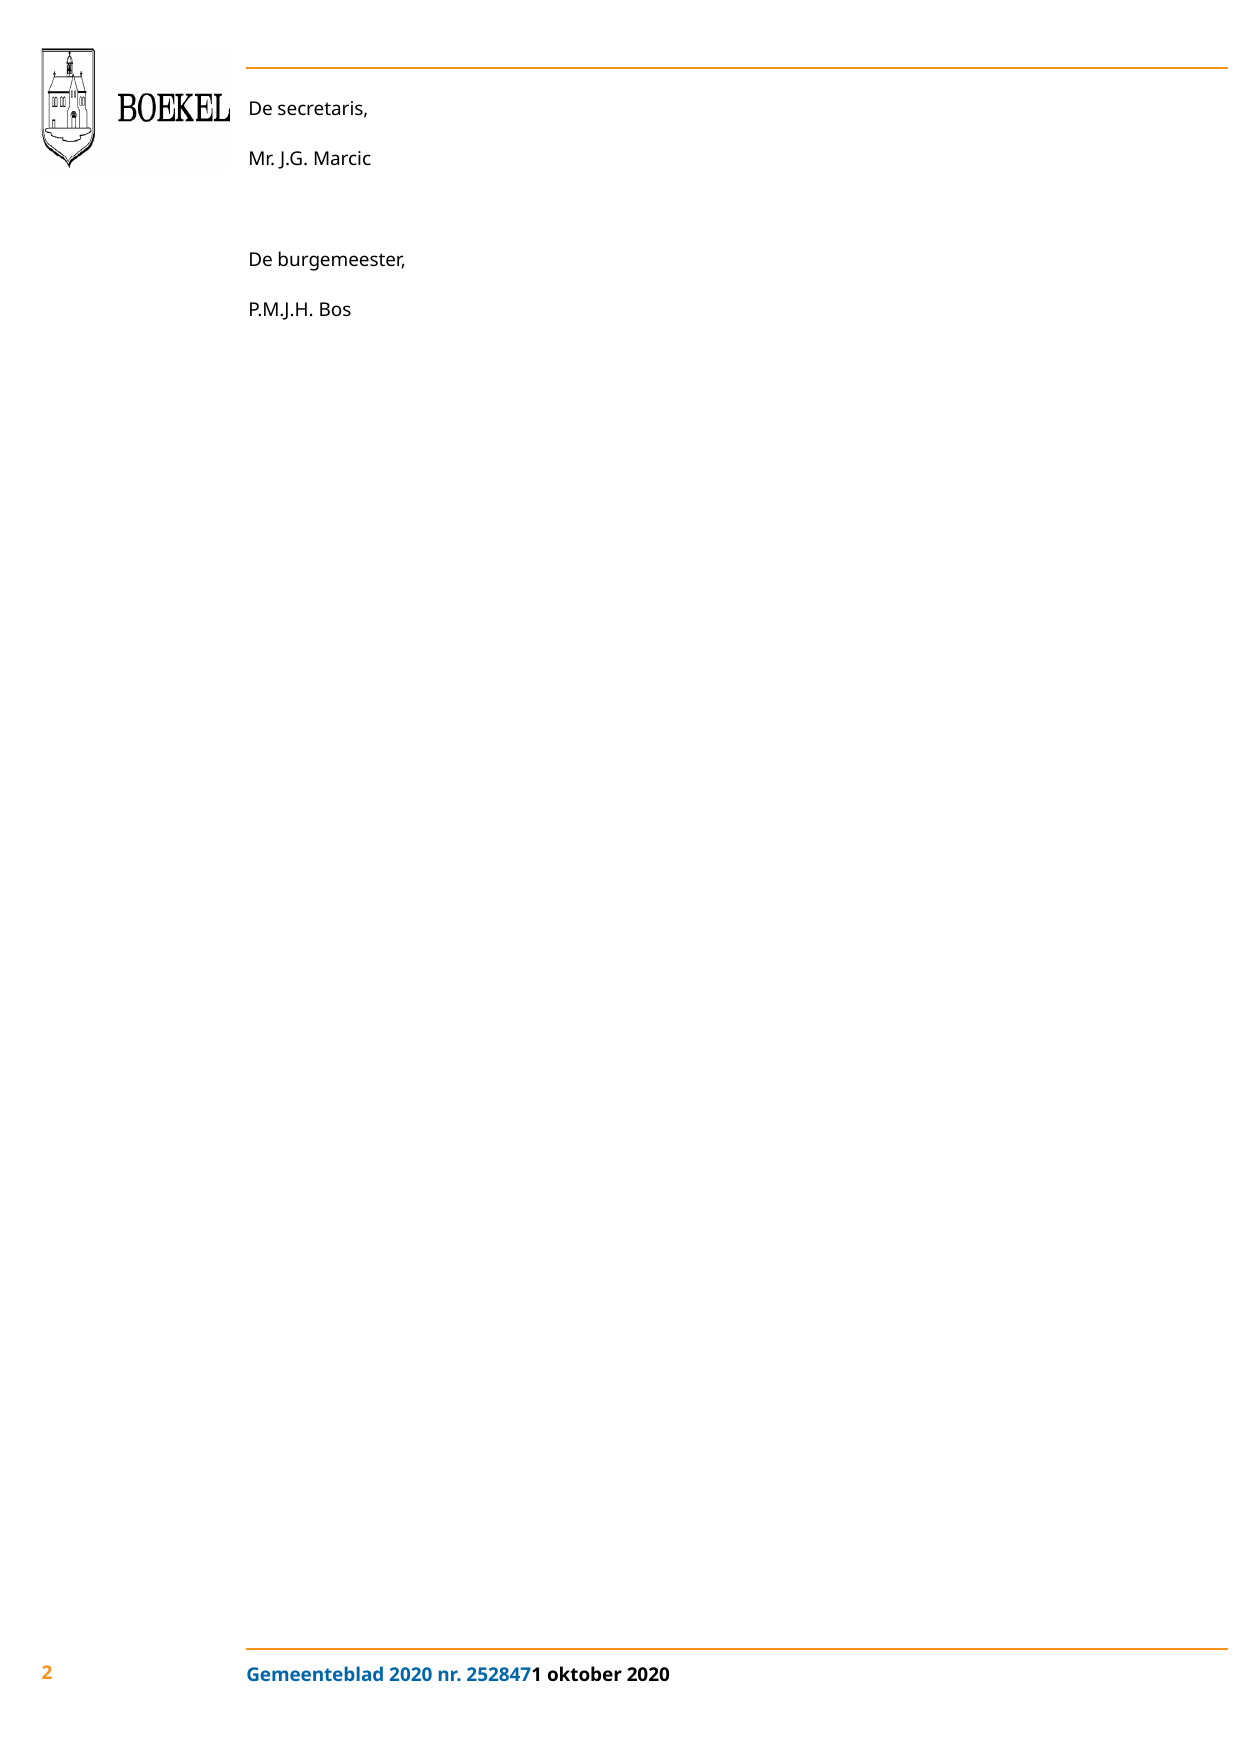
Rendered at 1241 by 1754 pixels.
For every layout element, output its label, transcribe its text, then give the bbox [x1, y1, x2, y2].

text De burgemeester, [248, 246, 1152, 272]
text Mr. J.G. Marcic [248, 145, 1152, 171]
text P.M.J.H. Bos [248, 296, 1152, 322]
text De secretaris, [248, 95, 1152, 121]
picture [41, 47, 231, 172]
